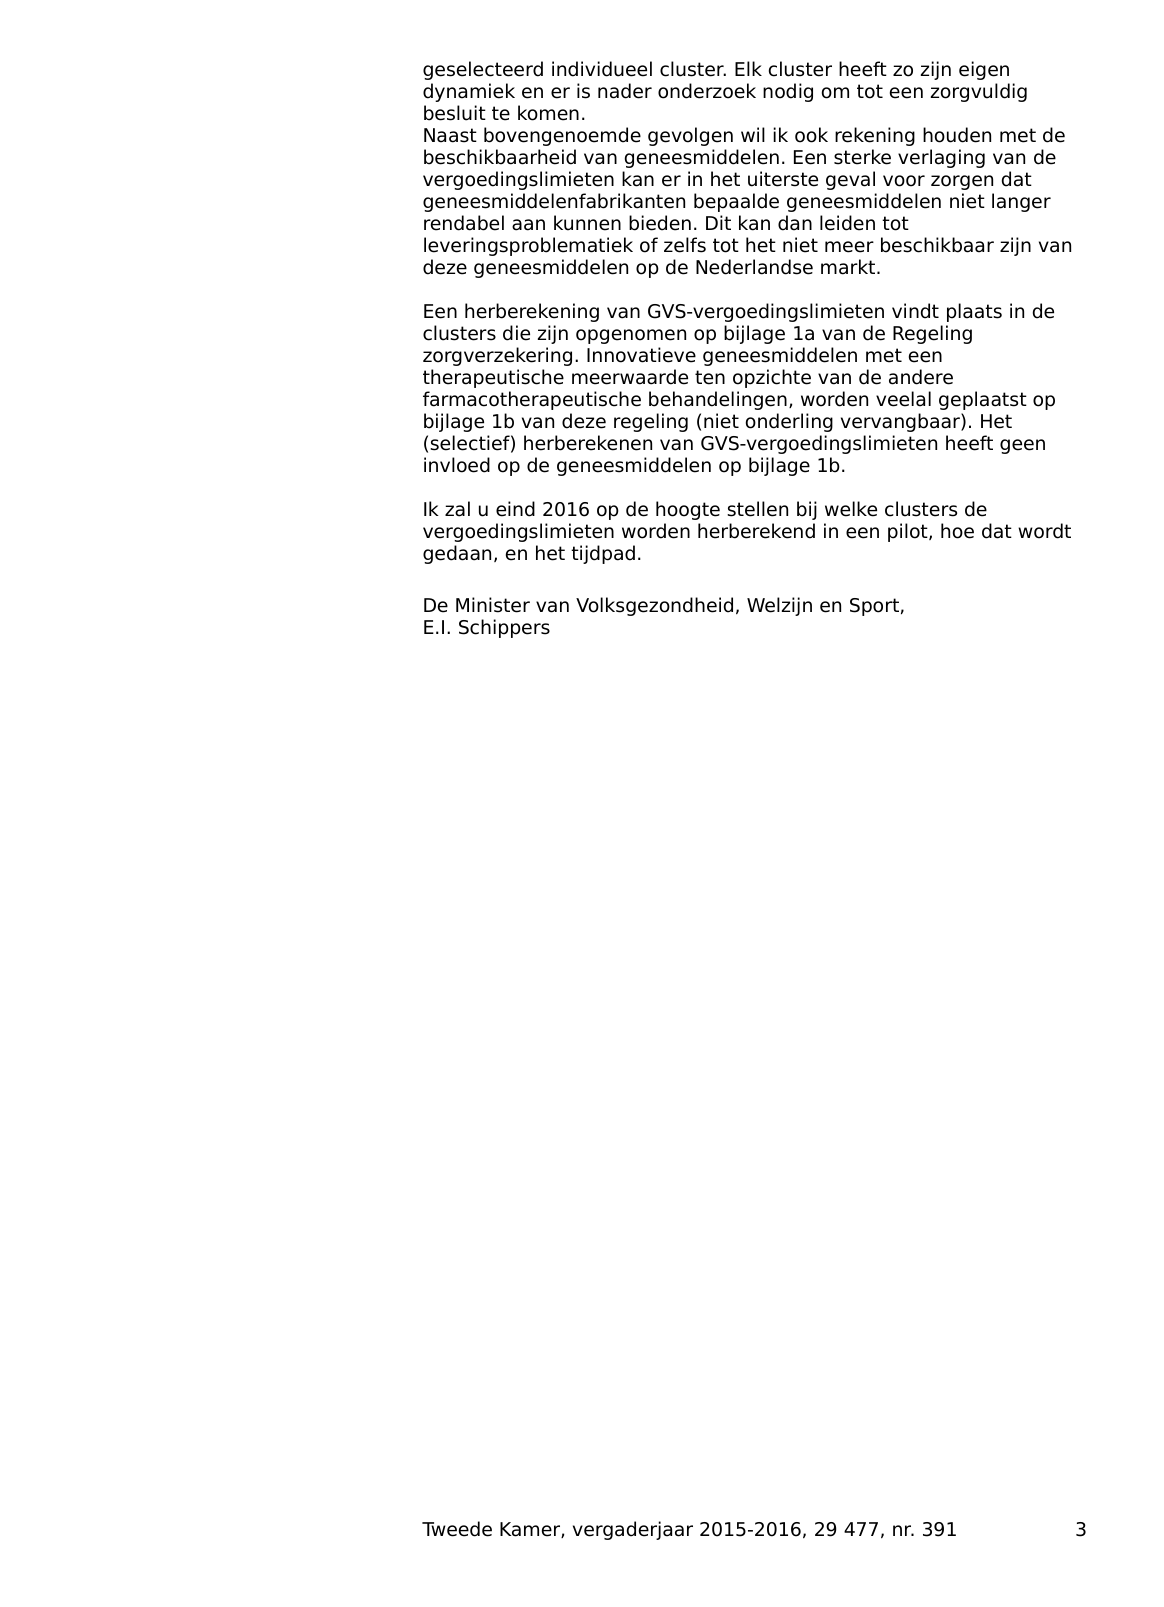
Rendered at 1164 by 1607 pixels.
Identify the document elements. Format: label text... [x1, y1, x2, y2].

text geselecteerd individueel cluster. Elk cluster heeft zo zijn eigen dynamiek en er is nader onderzoek nodig om tot een zorgvuldig besluit te komen. [422, 59, 1087, 125]
text Een herberekening van GVS-vergoedingslimieten vindt plaats in de clusters die zijn opgenomen op bijlage 1a van de Regeling zorgverzekering. Innovatieve geneesmiddelen met een therapeutische meerwaarde ten opzichte van de andere farmacotherapeutische behandelingen, worden veelal geplaatst op bijlage 1b van deze regeling (niet onderling vervangbaar). Het (selectief) herberekenen van GVS-vergoedingslimieten heeft geen invloed op de geneesmiddelen op bijlage 1b. [422, 301, 1087, 477]
text Naast bovengenoemde gevolgen wil ik ook rekening houden met de beschikbaarheid van geneesmiddelen. Een sterke verlaging van de vergoedingslimieten kan er in het uiterste geval voor zorgen dat geneesmiddelenfabrikanten bepaalde geneesmiddelen niet langer rendabel aan kunnen bieden. Dit kan dan leiden tot leveringsproblematiek of zelfs tot het niet meer beschikbaar zijn van deze geneesmiddelen op de Nederlandse markt. [422, 125, 1087, 279]
text De Minister van Volksgezondheid, Welzijn en Sport, E.I. Schippers [422, 595, 1087, 639]
text Ik zal u eind 2016 op de hoogte stellen bij welke clusters de vergoedingslimieten worden herberekend in een pilot, hoe dat wordt gedaan, en het tijdpad. [422, 499, 1087, 565]
